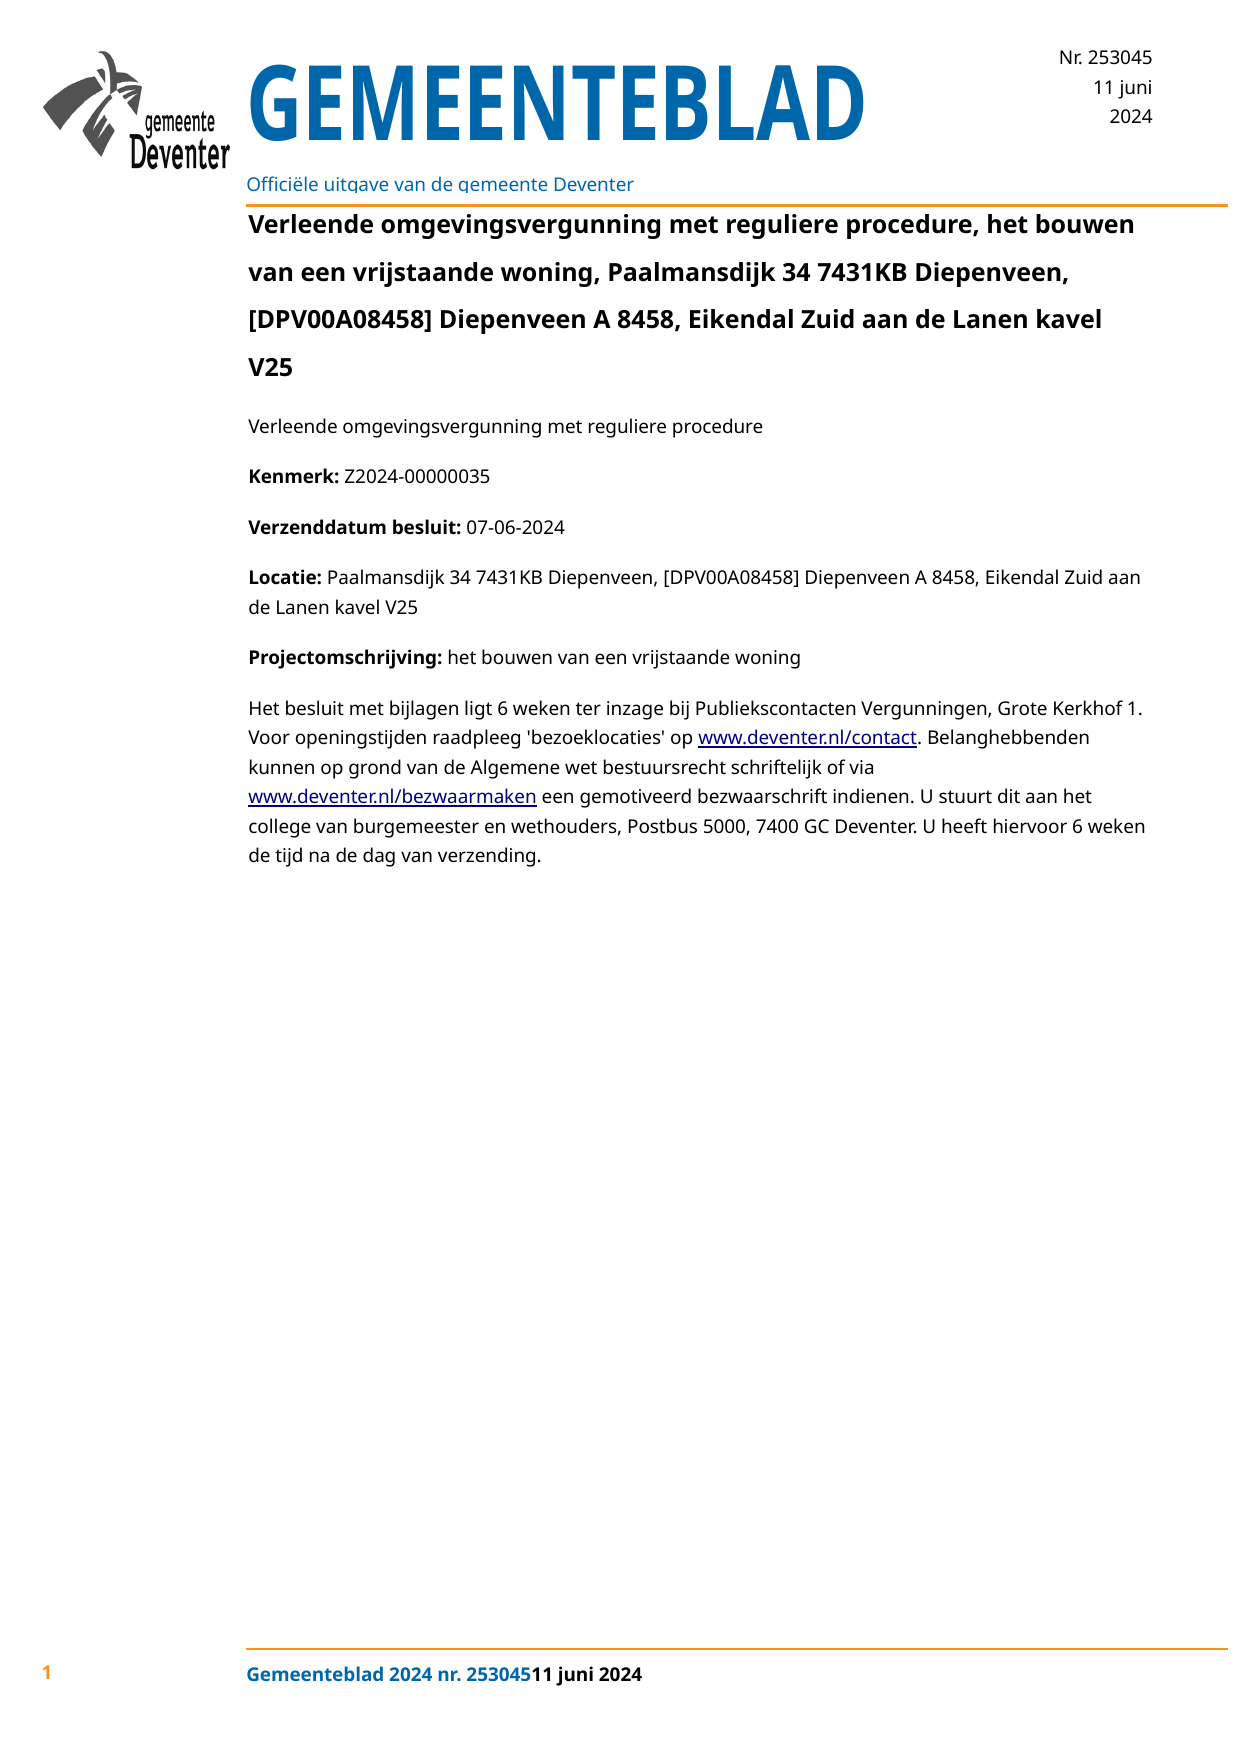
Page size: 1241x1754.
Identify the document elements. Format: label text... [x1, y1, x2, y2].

text Verleende omgevingsvergunning met reguliere procedure [248, 413, 1152, 439]
text Verzenddatum besluit: 07-06-2024 [248, 514, 1152, 540]
text Verleende omgevingsvergunning met reguliere procedure, het bouwen van een vrijstaande woning, Paalmansdijk 34 7431KB Diepenveen, [DPV00A08458] Diepenveen A 8458, Eikendal Zuid aan de Lanen kavel V25 [248, 207, 1152, 384]
text Locatie: Paalmansdijk 34 7431KB Diepenveen, [DPV00A08458] Diepenveen A 8458, Eikendal Zuid aan de Lanen kavel V25 [248, 564, 1152, 620]
text Kenmerk: Z2024-00000035 [248, 463, 1152, 489]
text Projectomschrijving: het bouwen van een vrijstaande woning [248, 644, 1152, 670]
text Het besluit met bijlagen ligt 6 weken ter inzage bij Publiekscontacten Vergunningen, Grote Kerkhof 1. Voor openingstijden raadpleeg 'bezoeklocaties' op www.deventer.nl/contact. Belanghebbenden kunnen op grond van de Algemene wet bestuursrecht schriftelijk of via www.deventer.nl/bezwaarmaken een gemotiveerd bezwaarschrift indienen. U stuurt dit aan het college van burgemeester en wethouders, Postbus 5000, 7400 GC Deventer. U heeft hiervoor 6 weken de tijd na de dag van verzending. [248, 695, 1152, 868]
picture [41, 47, 231, 172]
